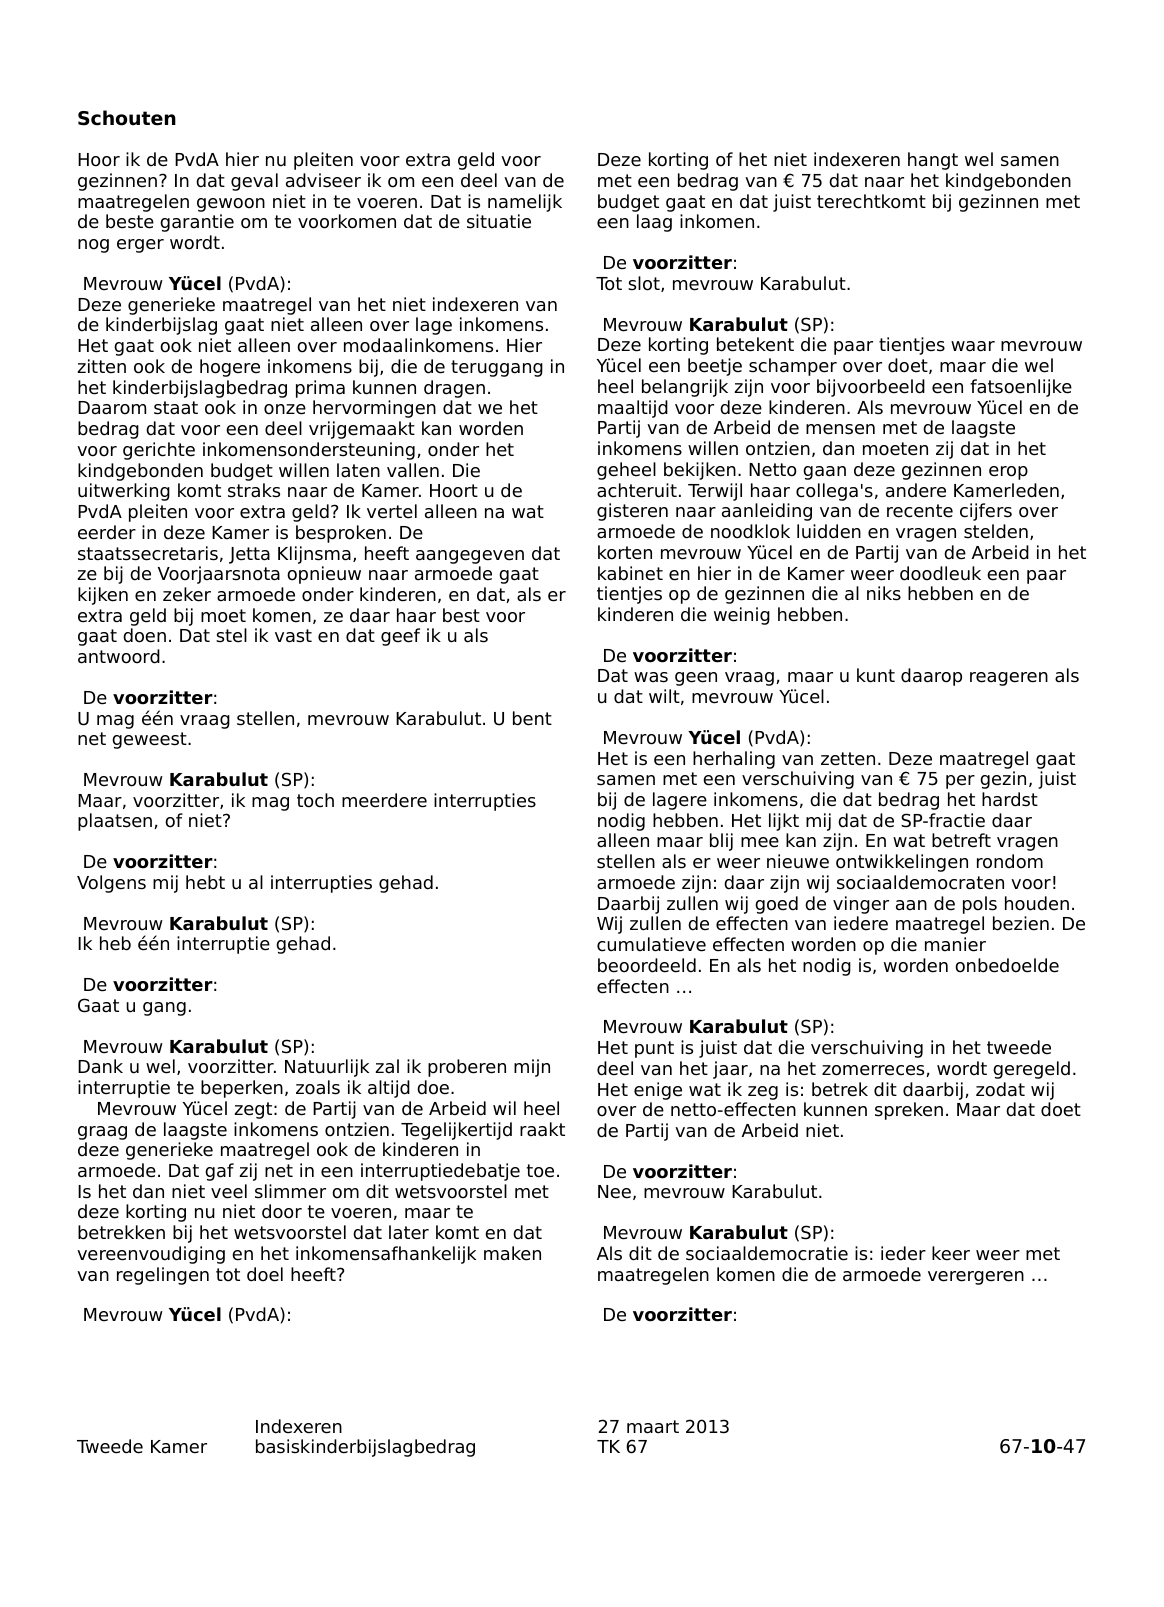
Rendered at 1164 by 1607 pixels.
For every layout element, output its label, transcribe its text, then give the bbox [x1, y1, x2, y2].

text Gaat u gang. [77, 996, 567, 1016]
text De voorzitter: [596, 253, 1087, 274]
text Mevrouw Karabulut (SP): [77, 913, 567, 934]
text De voorzitter: [77, 975, 567, 996]
text De voorzitter: [77, 852, 567, 873]
text De voorzitter: [77, 688, 567, 708]
text Als dit de sociaaldemocratie is: ieder keer weer met maatregelen komen die de armoede verergeren … [596, 1244, 1087, 1285]
text Het punt is juist dat die verschuiving in het tweede deel van het jaar, na het zomerreces, wordt geregeld. Het enige wat ik zeg is: betrek dit daarbij, zodat wij over de netto-effecten kunnen spreken. Maar dat doet de Partij van de Arbeid niet. [596, 1038, 1087, 1142]
text Dat was geen vraag, maar u kunt daarop reageren als u dat wilt, mevrouw Yücel. [596, 666, 1087, 708]
text Mevrouw Yücel (PvdA): [77, 1305, 567, 1326]
text Volgens mij hebt u al interrupties gehad. [77, 873, 567, 893]
text Ik heb één interruptie gehad. [77, 934, 567, 955]
text Maar, voorzitter, ik mag toch meerdere interrupties plaatsen, of niet? [77, 791, 567, 832]
text De voorzitter: [596, 1305, 1087, 1326]
text Deze generieke maatregel van het niet indexeren van de kinderbijslag gaat niet alleen over lage inkomens. Het gaat ook niet alleen over modaalinkomens. Hier zitten ook de hogere inkomens bij, die de teruggang in het kinderbijslagbedrag prima kunnen dragen. Daarom staat ook in onze hervormingen dat we het bedrag dat voor een deel vrijgemaakt kan worden voor gerichte inkomensondersteuning, onder het kindgebonden budget willen laten vallen. Die uitwerking komt straks naar de Kamer. Hoort u de PvdA pleiten voor extra geld? Ik vertel alleen na wat eerder in deze Kamer is besproken. De staatssecretaris, Jetta Klijnsma, heeft aangegeven dat ze bij de Voorjaarsnota opnieuw naar armoede gaat kijken en zeker armoede onder kinderen, en dat, als er extra geld bij moet komen, ze daar haar best voor gaat doen. Dat stel ik vast en dat geef ik u als antwoord. [77, 294, 567, 668]
text Tot slot, mevrouw Karabulut. [596, 274, 1087, 294]
text Mevrouw Karabulut (SP): [77, 1036, 567, 1057]
text De voorzitter: [596, 646, 1087, 666]
text Mevrouw Yücel zegt: de Partij van de Arbeid wil heel graag de laagste inkomens ontzien. Tegelijkertijd raakt deze generieke maatregel ook de kinderen in armoede. Dat gaf zij net in een interruptiedebatje toe. Is het dan niet veel slimmer om dit wetsvoorstel met deze korting nu niet door te voeren, maar te betrekken bij het wetsvoorstel dat later komt en dat vereenvoudiging en het inkomensafhankelijk maken van regelingen tot doel heeft? [77, 1099, 567, 1285]
text Het is een herhaling van zetten. Deze maatregel gaat samen met een verschuiving van € 75 per gezin, juist bij de lagere inkomens, die dat bedrag het hardst nodig hebben. Het lijkt mij dat de SP-fractie daar alleen maar blij mee kan zijn. En wat betreft vragen stellen als er weer nieuwe ontwikkelingen rondom armoede zijn: daar zijn wij sociaaldemocraten voor! Daarbij zullen wij goed de vinger aan de pols houden. Wij zullen de effecten van iedere maatregel bezien. De cumulatieve effecten worden op die manier beoordeeld. En als het nodig is, worden onbedoelde effecten … [596, 748, 1087, 997]
text Mevrouw Karabulut (SP): [596, 314, 1087, 335]
text Mevrouw Karabulut (SP): [77, 770, 567, 791]
text De voorzitter: [596, 1162, 1087, 1182]
text Dank u wel, voorzitter. Natuurlijk zal ik proberen mijn interruptie te beperken, zoals ik altijd doe. [77, 1057, 567, 1099]
text Mevrouw Yücel (PvdA): [77, 274, 567, 294]
text Mevrouw Karabulut (SP): [596, 1223, 1087, 1244]
text Mevrouw Yücel (PvdA): [596, 728, 1087, 748]
text Deze korting of het niet indexeren hangt wel samen met een bedrag van € 75 dat naar het kindgebonden budget gaat en dat juist terechtkomt bij gezinnen met een laag inkomen. [596, 150, 1087, 233]
text Nee, mevrouw Karabulut. [596, 1182, 1087, 1203]
text Hoor ik de PvdA hier nu pleiten voor extra geld voor gezinnen? In dat geval adviseer ik om een deel van de maatregelen gewoon niet in te voeren. Dat is namelijk de beste garantie om te voorkomen dat de situatie nog erger wordt. [77, 150, 567, 254]
text U mag één vraag stellen, mevrouw Karabulut. U bent net geweest. [77, 708, 567, 750]
text Mevrouw Karabulut (SP): [596, 1017, 1087, 1038]
text Deze korting betekent die paar tientjes waar mevrouw Yücel een beetje schamper over doet, maar die wel heel belangrijk zijn voor bijvoorbeeld een fatsoenlijke maaltijd voor deze kinderen. Als mevrouw Yücel en de Partij van de Arbeid de mensen met de laagste inkomens willen ontzien, dan moeten zij dat in het geheel bekijken. Netto gaan deze gezinnen erop achteruit. Terwijl haar collega's, andere Kamerleden, gisteren naar aanleiding van de recente cijfers over armoede de noodklok luidden en vragen stelden, korten mevrouw Yücel en de Partij van de Arbeid in het kabinet en hier in de Kamer weer doodleuk een paar tientjes op de gezinnen die al niks hebben en de kinderen die weinig hebben. [596, 335, 1087, 626]
